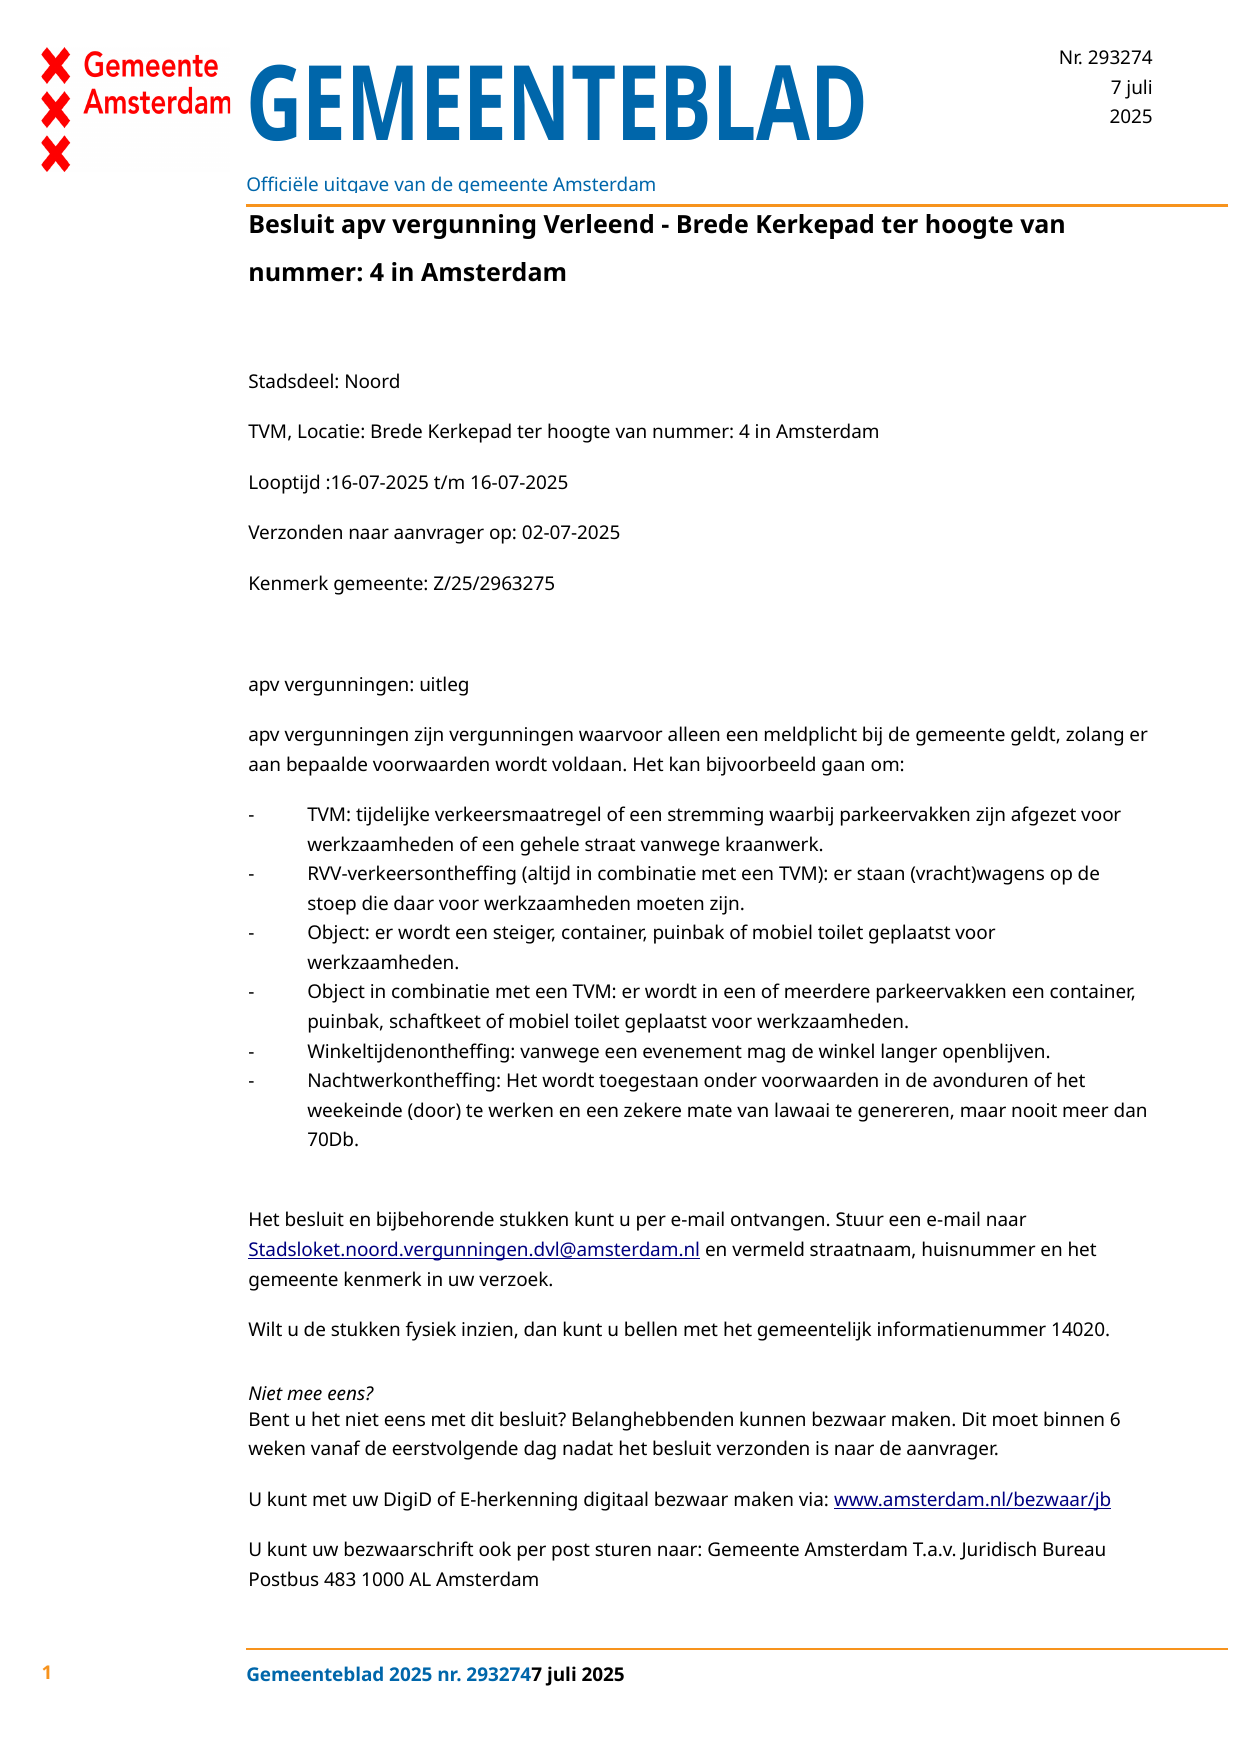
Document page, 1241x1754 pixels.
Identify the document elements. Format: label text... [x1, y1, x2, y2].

text Besluit apv vergunning Verleend - Brede Kerkepad ter hoogte van nummer: 4 in Amsterdam [248, 207, 1152, 288]
text U kunt met uw DigiD of E-herkenning digitaal bezwaar maken via: www.amsterdam.nl/bezwaar/jb [248, 1486, 1152, 1512]
picture [41, 47, 231, 172]
text Looptijd :16-07-2025 t/m 16-07-2025 [248, 469, 1152, 495]
text Niet mee eens? [248, 1380, 1152, 1406]
text Wilt u de stukken fysiek inzien, dan kunt u bellen met het gemeentelijk informatienummer 14020. [248, 1316, 1152, 1342]
text Stadsdeel: Noord [248, 368, 1152, 394]
text Kenmerk gemeente: Z/25/2963275 [248, 570, 1152, 596]
text Het besluit en bijbehorende stukken kunt u per e-mail ontvangen. Stuur een e-mail naar Stadsloket.noord.vergunningen.dvl@amsterdam.nl en vermeld straatnaam, huisnummer en het gemeente kenmerk in uw verzoek. [248, 1207, 1152, 1292]
list Object: er wordt een steiger, container, puinbak of mobiel toilet geplaatst voor werkzaamheden. [248, 919, 1152, 975]
text Bent u het niet eens met dit besluit? Belanghebbenden kunnen bezwaar maken. Dit moet binnen 6 weken vanaf de eerstvolgende dag nadat het besluit verzonden is naar de aanvrager. [248, 1406, 1152, 1461]
list RVV-verkeersontheffing (altijd in combinatie met een TVM): er staan (vracht)wagens op de stoep die daar voor werkzaamheden moeten zijn. [248, 860, 1152, 916]
list Winkeltijdenontheffing: vanwege een evenement mag de winkel langer openblijven. [248, 1038, 1152, 1064]
list Object in combinatie met een TVM: er wordt in een of meerdere parkeervakken een container, puinbak, schaftkeet of mobiel toilet geplaatst voor werkzaamheden. [248, 979, 1152, 1034]
text apv vergunningen: uitleg [248, 671, 1152, 697]
list Nachtwerkontheffing: Het wordt toegestaan onder voorwaarden in de avonduren of het weekeinde (door) te werken en een zekere mate van lawaai te genereren, maar nooit meer dan 70Db. [248, 1067, 1152, 1152]
text Verzonden naar aanvrager op: 02-07-2025 [248, 519, 1152, 545]
text TVM, Locatie: Brede Kerkepad ter hoogte van nummer: 4 in Amsterdam [248, 419, 1152, 444]
text U kunt uw bezwaarschrift ook per post sturen naar: Gemeente Amsterdam T.a.v. Juridisch Bureau Postbus 483 1000 AL Amsterdam [248, 1536, 1152, 1592]
text apv vergunningen zijn vergunningen waarvoor alleen een meldplicht bij de gemeente geldt, zolang er aan bepaalde voorwaarden wordt voldaan. Het kan bijvoorbeeld gaan om: [248, 721, 1152, 777]
list TVM: tijdelijke verkeersmaatregel of een stremming waarbij parkeervakken zijn afgezet voor werkzaamheden of een gehele straat vanwege kraanwerk. [248, 801, 1152, 857]
